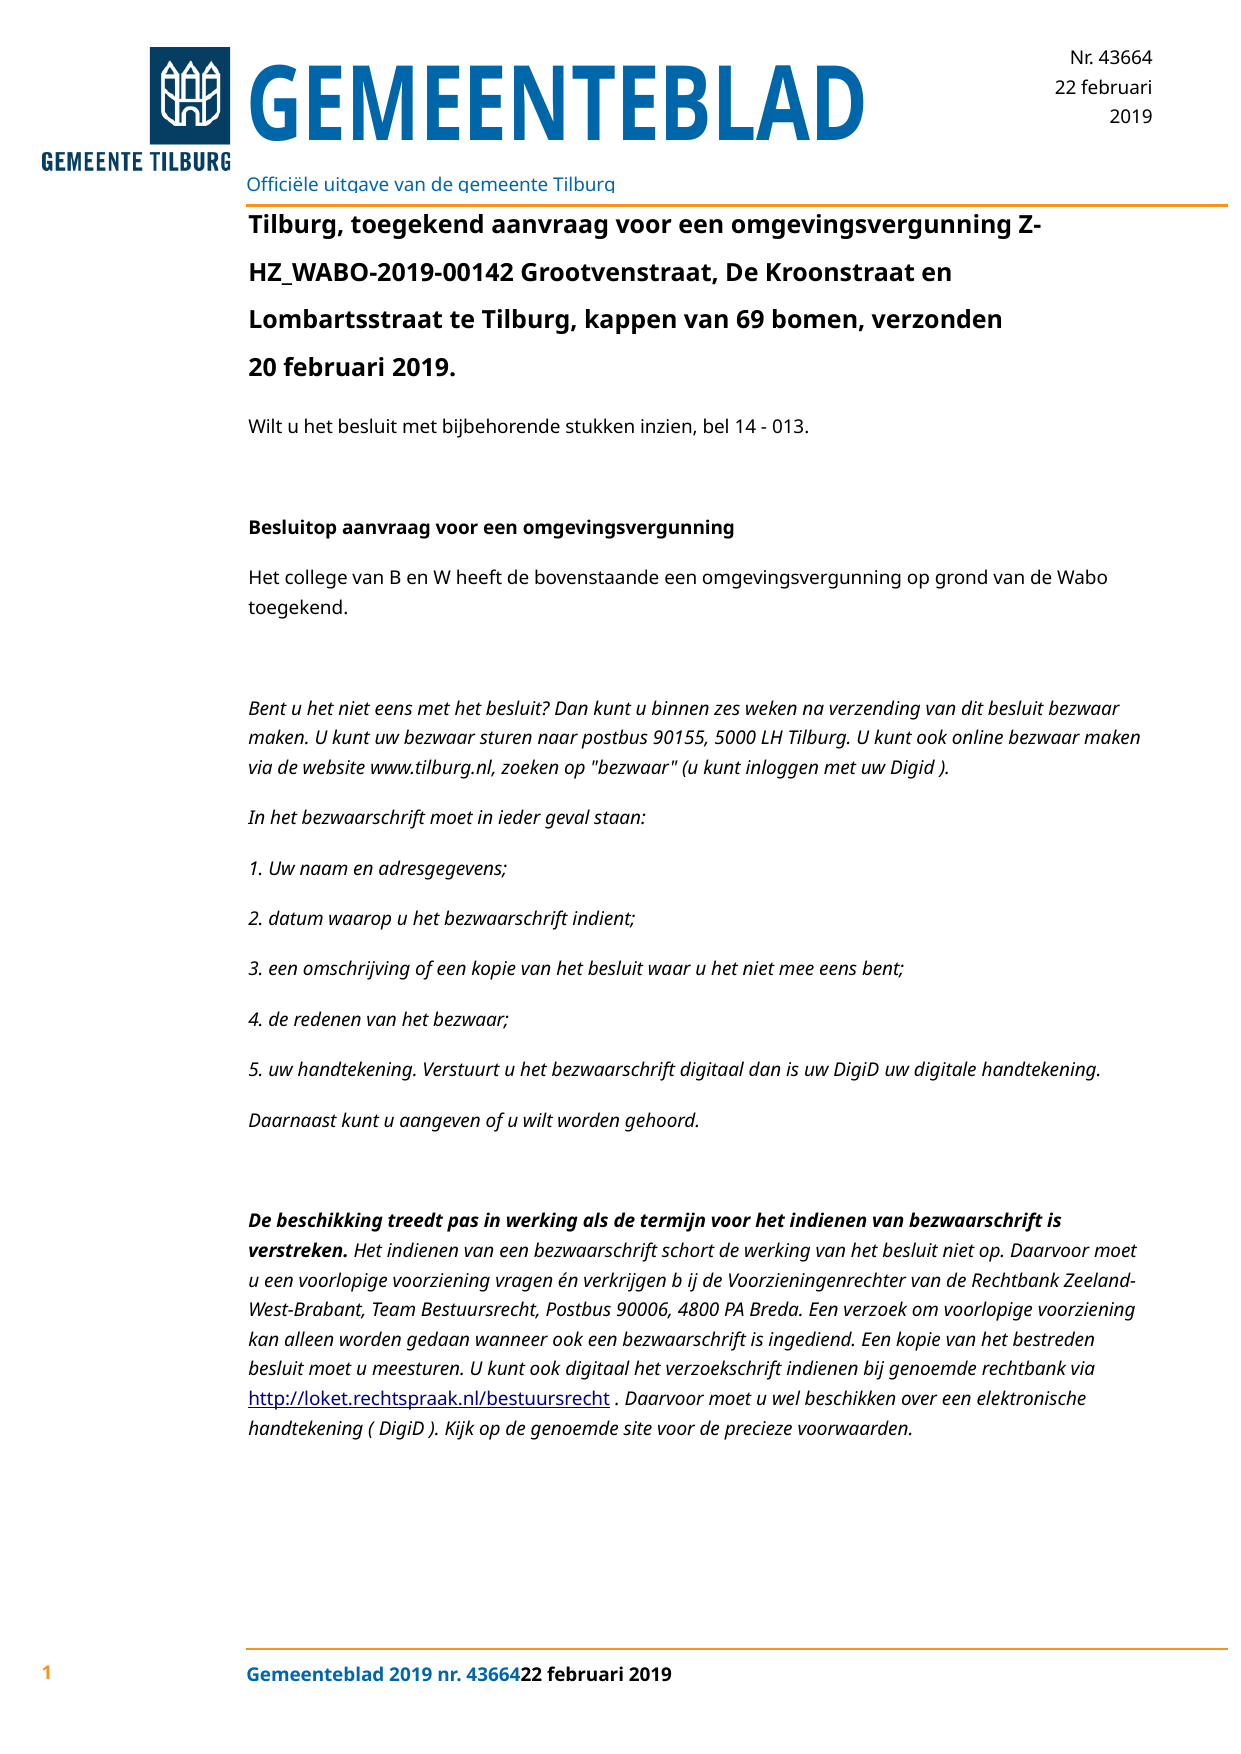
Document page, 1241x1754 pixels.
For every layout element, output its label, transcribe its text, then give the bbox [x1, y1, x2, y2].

text Bent u het niet eens met het besluit? Dan kunt u binnen zes weken na verzending van dit besluit bezwaar maken. U kunt uw bezwaar sturen naar postbus 90155, 5000 LH Tilburg. U kunt ook online bezwaar maken via de website www.tilburg.nl, zoeken op "bezwaar" (u kunt inloggen met uw Digid ). [248, 695, 1152, 780]
text 4. de redenen van het bezwaar; [248, 1006, 1152, 1032]
text In het bezwaarschrift moet in ieder geval staan: [248, 804, 1152, 830]
text 3. een omschrijving of een kopie van het besluit waar u het niet mee eens bent; [248, 956, 1152, 981]
text De beschikking treedt pas in werking als de termijn voor het indienen van bezwaarschrift is verstreken. Het indienen van een bezwaarschrift schort de werking van het besluit niet op. Daarvoor moet u een voorlopige voorziening vragen én verkrijgen b ij de Voorzieningenrechter van de Rechtbank Zeeland-West-Brabant, Team Bestuursrecht, Postbus 90006, 4800 PA Breda. Een verzoek om voorlopige voorziening kan alleen worden gedaan wanneer ook een bezwaarschrift is ingediend. Een kopie van het bestreden besluit moet u meesturen. U kunt ook digitaal het verzoekschrift indienen bij genoemde rechtbank via http://loket.rechtspraak.nl/bestuursrecht . Daarvoor moet u wel beschikken over een elektronische handtekening ( DigiD ). Kijk op de genoemde site voor de precieze voorwaarden. [248, 1208, 1152, 1441]
text Wilt u het besluit met bijbehorende stukken inzien, bel 14 - 013. [248, 413, 1152, 439]
text 5. uw handtekening. Verstuurt u het bezwaarschrift digitaal dan is uw DigiD uw digitale handtekening. [248, 1056, 1152, 1082]
text 1. Uw naam en adresgegevens; [248, 855, 1152, 881]
text Daarnaast kunt u aangeven of u wilt worden gehoord. [248, 1107, 1152, 1133]
text Het college van B en W heeft de bovenstaande een omgevingsvergunning op grond van de Wabo toegekend. [248, 564, 1152, 620]
picture [41, 47, 231, 172]
text Tilburg, toegekend aanvraag voor een omgevingsvergunning Z-HZ_WABO-2019-00142 Grootvenstraat, De Kroonstraat en Lombartsstraat te Tilburg, kappen van 69 bomen, verzonden 20 februari 2019. [248, 207, 1152, 384]
text 2. datum waarop u het bezwaarschrift indient; [248, 905, 1152, 931]
text Besluitop aanvraag voor een omgevingsvergunning [248, 514, 1152, 540]
